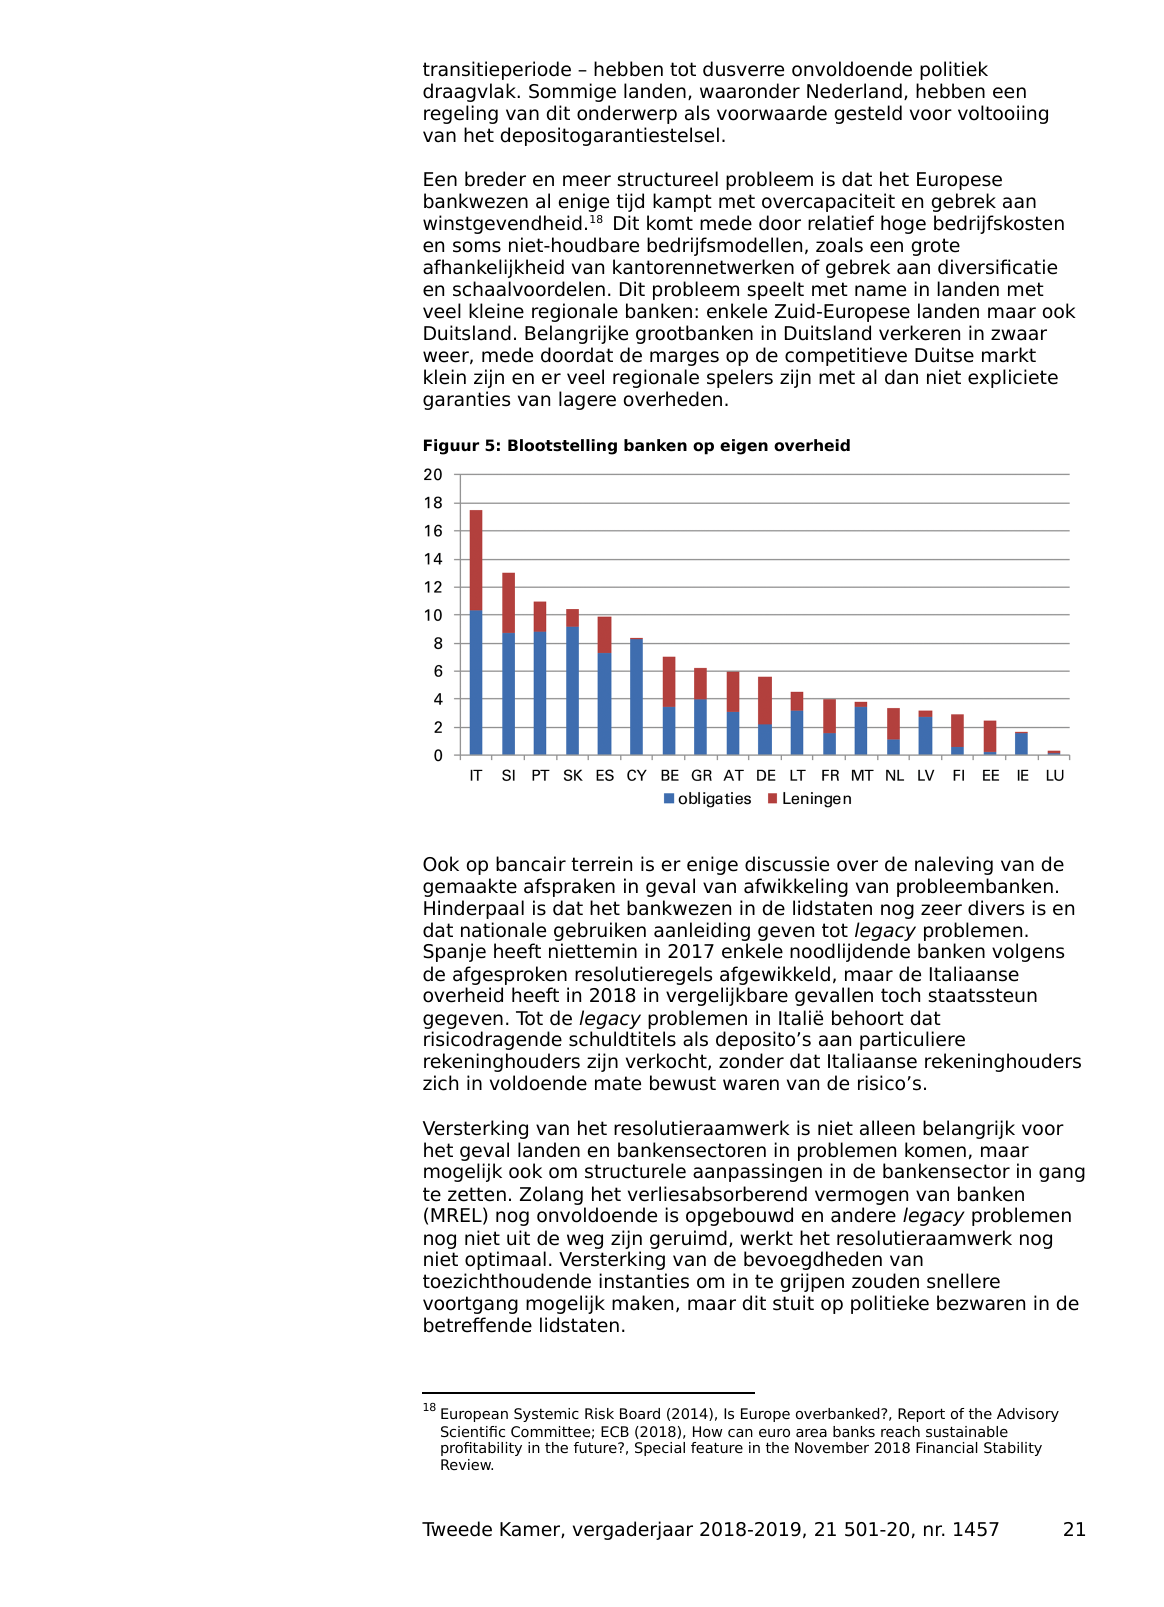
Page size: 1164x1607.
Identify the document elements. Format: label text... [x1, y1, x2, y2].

text Ook op bancair terrein is er enige discussie over de naleving van de gemaakte afspraken in geval van afwikkeling van probleembanken. Hinderpaal is dat het bankwezen in de lidstaten nog zeer divers is en dat nationale gebruiken aanleiding geven tot legacy problemen. Spanje heeft niettemin in 2017 enkele noodlijdende banken volgens de afgesproken resolutieregels afgewikkeld, maar de Italiaanse overheid heeft in 2018 in vergelijkbare gevallen toch staatssteun gegeven. Tot de legacy problemen in Italië behoort dat risicodragende schuldtitels als deposito’s aan particuliere rekeninghouders zijn verkocht, zonder dat Italiaanse rekeninghouders zich in voldoende mate bewust waren van de risico’s. [422, 853, 1087, 1095]
text Versterking van het resolutieraamwerk is niet alleen belangrijk voor het geval landen en bankensectoren in problemen komen, maar mogelijk ook om structurele aanpassingen in de bankensector in gang te zetten. Zolang het verliesabsorberend vermogen van banken (MREL) nog onvoldoende is opgebouwd en andere legacy problemen nog niet uit de weg zijn geruimd, werkt het resolutieraamwerk nog niet optimaal. Versterking van de bevoegdheden van toezichthoudende instanties om in te grijpen zouden snellere voortgang mogelijk maken, maar dit stuit op politieke bezwaren in de betreffende lidstaten. [422, 1117, 1087, 1337]
text transitieperiode – hebben tot dusverre onvoldoende politiek draagvlak. Sommige landen, waaronder Nederland, hebben een regeling van dit onderwerp als voorwaarde gesteld voor voltooiing van het depositogarantiestelsel. [422, 59, 1087, 147]
text Een breder en meer structureel probleem is dat het Europese bankwezen al enige tijd kampt met overcapaciteit en gebrek aan winstgevendheid. Dit komt mede door relatief hoge bedrijfskosten en soms niet-houdbare bedrijfsmodellen, zoals een grote afhankelijkheid van kantorennetwerken of gebrek aan diversificatie en schaalvoordelen. Dit probleem speelt met name in landen met veel kleine regionale banken: enkele Zuid-Europese landen maar ook Duitsland. Belangrijke grootbanken in Duitsland verkeren in zwaar weer, mede doordat de marges op de competitieve Duitse markt klein zijn en er veel regionale spelers zijn met al dan niet expliciete garanties van lagere overheden. [422, 169, 1087, 411]
picture [422, 466, 1072, 810]
text European Systemic Risk Board (2014), Is Europe overbanked?, Report of the Advisory Scientific Committee; ECB (2018), How can euro area banks reach sustainable profitability in the future?, Special feature in the November 2018 Financial Stability Review. [422, 1402, 1087, 1474]
text Figuur 5: Blootstelling banken op eigen overheid [422, 437, 1072, 455]
